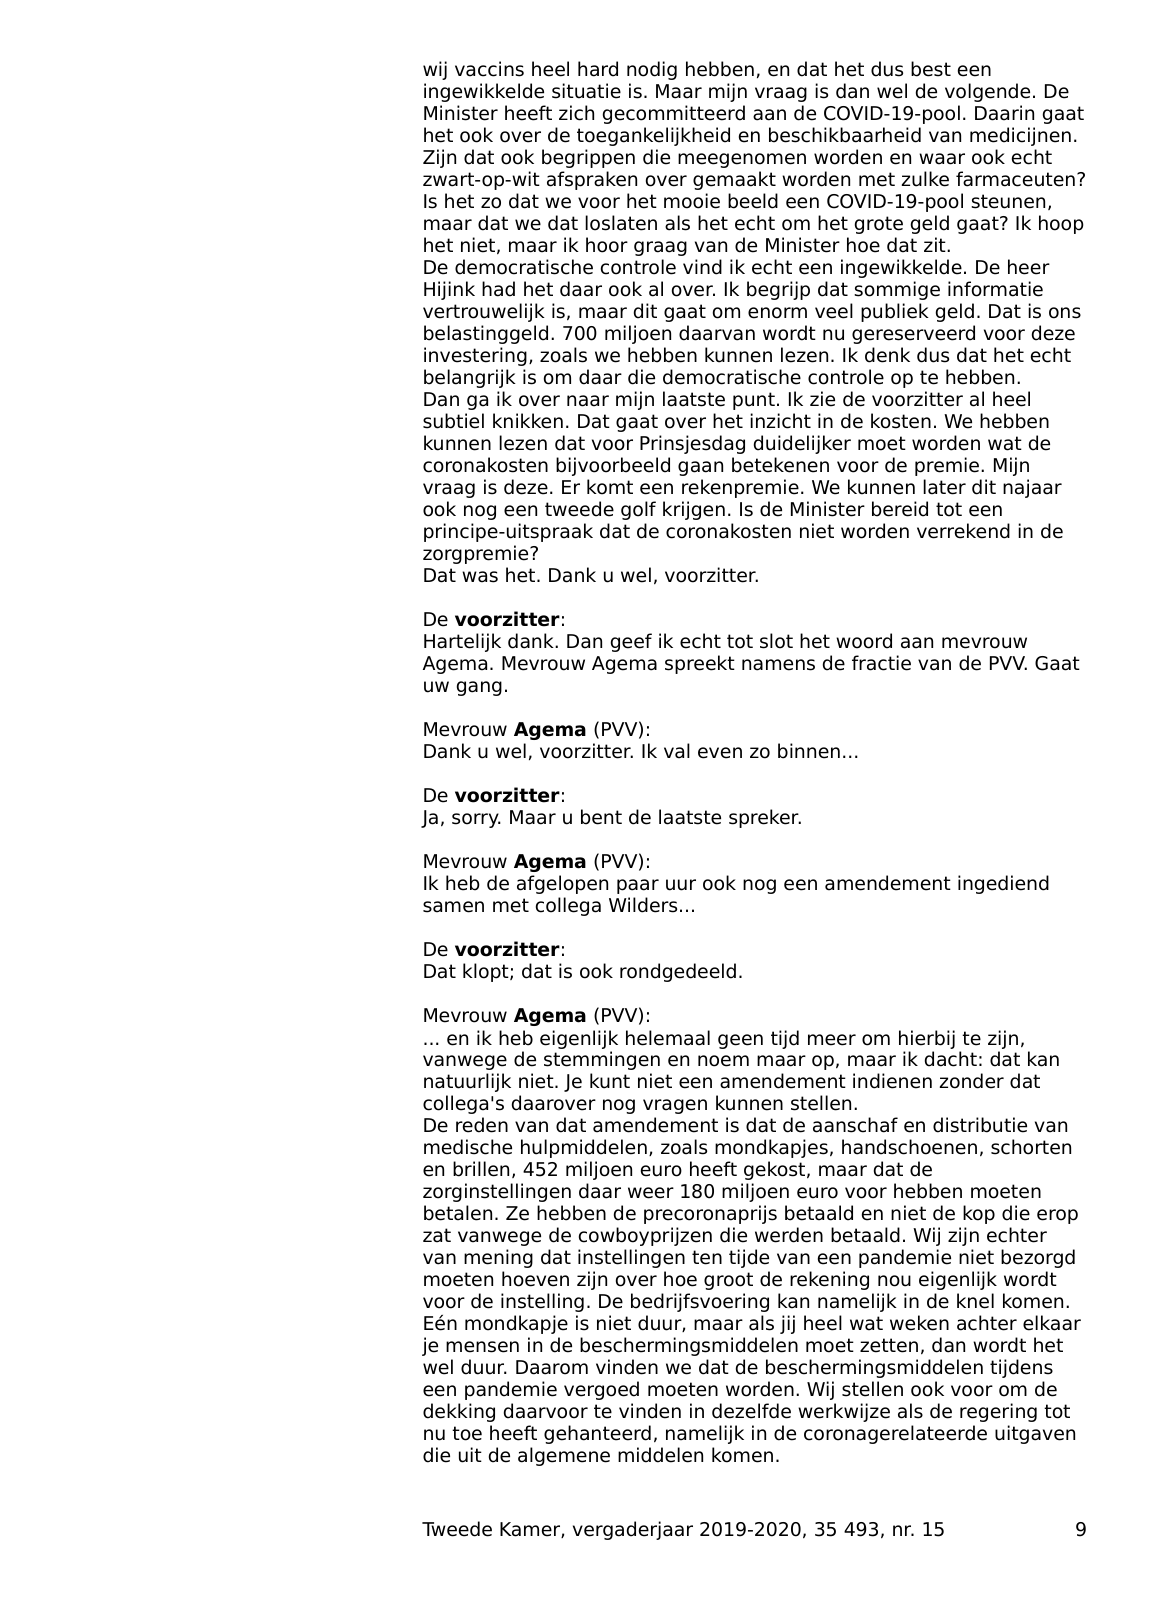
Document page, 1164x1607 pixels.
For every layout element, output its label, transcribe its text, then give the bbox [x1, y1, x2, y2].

text Dat was het. Dank u wel, voorzitter. [422, 564, 1087, 587]
text Dank u wel, voorzitter. Ik val even zo binnen... [422, 741, 1087, 763]
text De voorzitter: [422, 785, 1087, 807]
text Mevrouw Agema (PVV): [422, 719, 1087, 741]
text Mevrouw Agema (PVV): [422, 1005, 1087, 1027]
text Ja, sorry. Maar u bent de laatste spreker. [422, 807, 1087, 829]
text De democratische controle vind ik echt een ingewikkelde. De heer Hijink had het daar ook al over. Ik begrijp dat sommige informatie vertrouwelijk is, maar dit gaat om enorm veel publiek geld. Dat is ons belastinggeld. 700 miljoen daarvan wordt nu gereserveerd voor deze investering, zoals we hebben kunnen lezen. Ik denk dus dat het echt belangrijk is om daar die democratische controle op te hebben. [422, 257, 1087, 389]
text Mevrouw Agema (PVV): [422, 851, 1087, 873]
text Hartelijk dank. Dan geef ik echt tot slot het woord aan mevrouw Agema. Mevrouw Agema spreekt namens de fractie van de PVV. Gaat uw gang. [422, 631, 1087, 697]
text De voorzitter: [422, 939, 1087, 961]
text De reden van dat amendement is dat de aanschaf en distributie van medische hulpmiddelen, zoals mondkapjes, handschoenen, schorten en brillen, 452 miljoen euro heeft gekost, maar dat de zorginstellingen daar weer 180 miljoen euro voor hebben moeten betalen. Ze hebben de precoronaprijs betaald en niet de kop die erop zat vanwege de cowboyprijzen die werden betaald. Wij zijn echter van mening dat instellingen ten tijde van een pandemie niet bezorgd moeten hoeven zijn over hoe groot de rekening nou eigenlijk wordt voor de instelling. De bedrijfsvoering kan namelijk in de knel komen. Eén mondkapje is niet duur, maar als jij heel wat weken achter elkaar je mensen in de beschermingsmiddelen moet zetten, dan wordt het wel duur. Daarom vinden we dat de beschermingsmiddelen tijdens een pandemie vergoed moeten worden. Wij stellen ook voor om de dekking daarvoor te vinden in dezelfde werkwijze als de regering tot nu toe heeft gehanteerd, namelijk in de coronagerelateerde uitgaven die uit de algemene middelen komen. [422, 1115, 1087, 1467]
text De voorzitter: [422, 609, 1087, 631]
text ... en ik heb eigenlijk helemaal geen tijd meer om hierbij te zijn, vanwege de stemmingen en noem maar op, maar ik dacht: dat kan natuurlijk niet. Je kunt niet een amendement indienen zonder dat collega's daarover nog vragen kunnen stellen. [422, 1027, 1087, 1115]
text Dat klopt; dat is ook rondgedeeld. [422, 961, 1087, 983]
text Dan ga ik over naar mijn laatste punt. Ik zie de voorzitter al heel subtiel knikken. Dat gaat over het inzicht in de kosten. We hebben kunnen lezen dat voor Prinsjesdag duidelijker moet worden wat de coronakosten bijvoorbeeld gaan betekenen voor de premie. Mijn vraag is deze. Er komt een rekenpremie. We kunnen later dit najaar ook nog een tweede golf krijgen. Is de Minister bereid tot een principe-uitspraak dat de coronakosten niet worden verrekend in de zorgpremie? [422, 389, 1087, 564]
text Ik heb de afgelopen paar uur ook nog een amendement ingediend samen met collega Wilders... [422, 873, 1087, 917]
text wij vaccins heel hard nodig hebben, en dat het dus best een ingewikkelde situatie is. Maar mijn vraag is dan wel de volgende. De Minister heeft zich gecommitteerd aan de COVID-19-pool. Daarin gaat het ook over de toegankelijkheid en beschikbaarheid van medicijnen. Zijn dat ook begrippen die meegenomen worden en waar ook echt zwart-op-wit afspraken over gemaakt worden met zulke farmaceuten? Is het zo dat we voor het mooie beeld een COVID-19-pool steunen, maar dat we dat loslaten als het echt om het grote geld gaat? Ik hoop het niet, maar ik hoor graag van de Minister hoe dat zit. [422, 59, 1087, 257]
